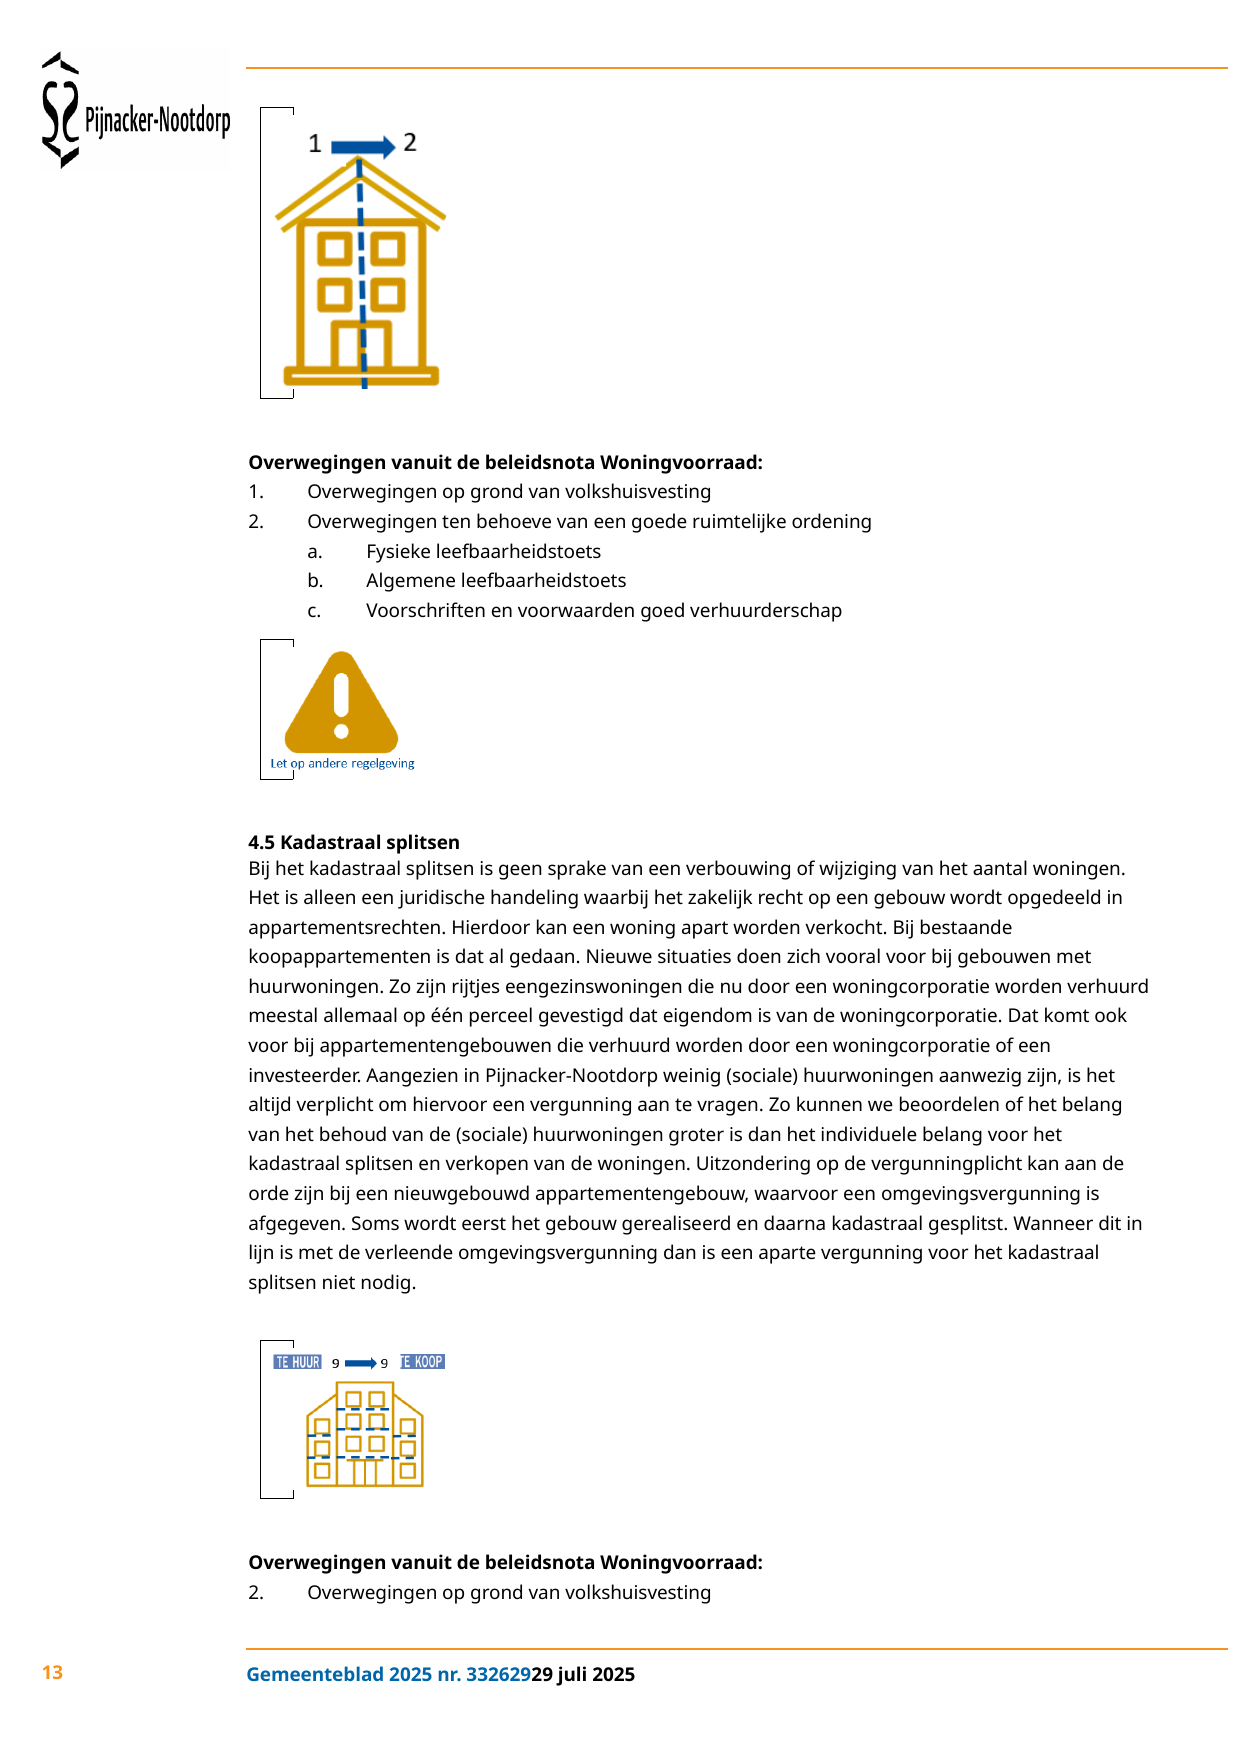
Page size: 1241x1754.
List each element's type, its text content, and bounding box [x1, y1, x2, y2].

picture [268, 115, 447, 389]
text 4.5 Kadastraal splitsen [248, 829, 1152, 855]
picture [268, 647, 417, 770]
table_header Overwegingen vanuit de beleidsnota Woningvoorraad: Overwegingen op grond van volkshuisvesting [248, 1549, 1152, 1605]
table_header [248, 648, 1152, 796]
text Bij het kadastraal splitsen is geen sprake van een verbouwing of wijziging van het aantal woningen. Het is alleen een juridische handeling waarbij het zakelijk recht op een gebouw wordt opgedeeld in appartementsrechten. Hierdoor kan een woning apart worden verkocht. Bij bestaande koopappartementen is dat al gedaan. Nieuwe situaties doen zich vooral voor bij gebouwen met huurwoningen. Zo zijn rijtjes eengezinswoningen die nu door een woningcorporatie worden verhuurd meestal allemaal op één perceel gevestigd dat eigendom is van de woningcorporatie. Dat komt ook voor bij appartementengebouwen die verhuurd worden door een woningcorporatie of een investeerder. Aangezien in Pijnacker-Nootdorp weinig (sociale) huurwoningen aanwezig zijn, is het altijd verplicht om hiervoor een vergunning aan te vragen. Zo kunnen we beoordelen of het belang van het behoud van de (sociale) huurwoningen groter is dan het individuele belang voor het kadastraal splitsen en verkopen van de woningen. Uitzondering op de vergunningplicht kan aan de orde zijn bij een nieuwgebouwd appartementengebouw, waarvoor een omgevingsvergunning is afgegeven. Soms wordt eerst het gebouw gerealiseerd en daarna kadastraal gesplitst. Wanneer dit in lijn is met de verleende omgevingsvergunning dan is een aparte vergunning voor het kadastraal splitsen niet nodig. [248, 855, 1152, 1294]
picture [268, 1348, 447, 1490]
picture [41, 47, 231, 172]
table_header Overwegingen vanuit de beleidsnota Woningvoorraad: Overwegingen op grond van volkshuisvesting Overwegingen ten behoeve van een goede ruimtelijke ordening Fysieke leefbaarheidstoets Algemene leefbaarheidstoets Voorschriften en voorwaarden goed verhuurderschap [248, 449, 1152, 647]
